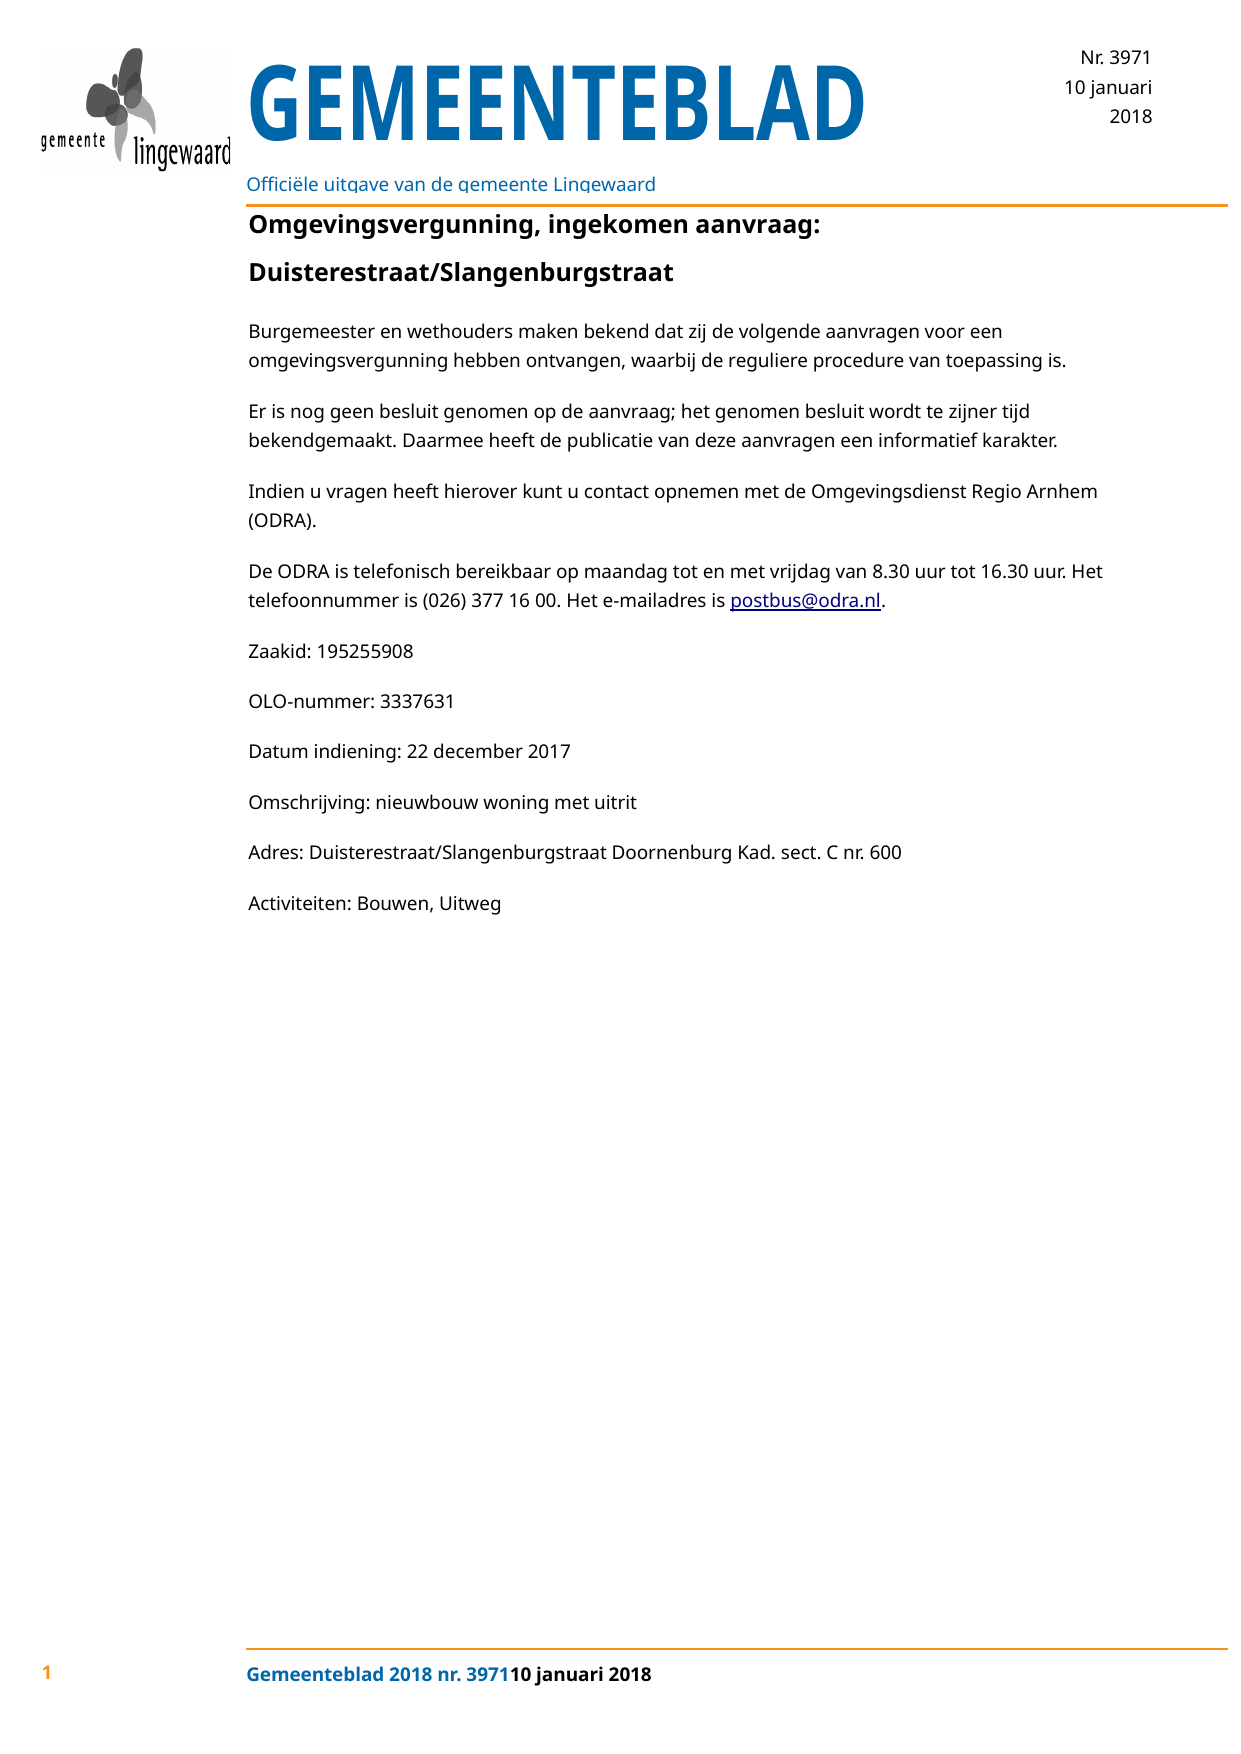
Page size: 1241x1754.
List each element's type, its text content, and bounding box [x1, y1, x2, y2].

text OLO-nummer: 3337631 [248, 688, 1152, 714]
text Er is nog geen besluit genomen op de aanvraag; het genomen besluit wordt te zijner tijd bekendgemaakt. Daarmee heeft de publicatie van deze aanvragen een informatief karakter. [248, 398, 1152, 453]
text Omgevingsvergunning, ingekomen aanvraag: Duisterestraat/Slangenburgstraat [248, 207, 1152, 288]
text Omschrijving: nieuwbouw woning met uitrit [248, 789, 1152, 815]
text Activiteiten: Bouwen, Uitweg [248, 890, 1152, 916]
text Indien u vragen heeft hierover kunt u contact opnemen met de Omgevingsdienst Regio Arnhem (ODRA). [248, 478, 1152, 533]
text Zaakid: 195255908 [248, 638, 1152, 664]
text Burgemeester en wethouders maken bekend dat zij de volgende aanvragen voor een omgevingsvergunning hebben ontvangen, waarbij de reguliere procedure van toepassing is. [248, 318, 1152, 373]
picture [41, 47, 231, 172]
text Datum indiening: 22 december 2017 [248, 739, 1152, 764]
text Adres: Duisterestraat/Slangenburgstraat Doornenburg Kad. sect. C nr. 600 [248, 839, 1152, 865]
text De ODRA is telefonisch bereikbaar op maandag tot en met vrijdag van 8.30 uur tot 16.30 uur. Het telefoonnummer is (026) 377 16 00. Het e-mailadres is postbus@odra.nl. [248, 558, 1152, 613]
